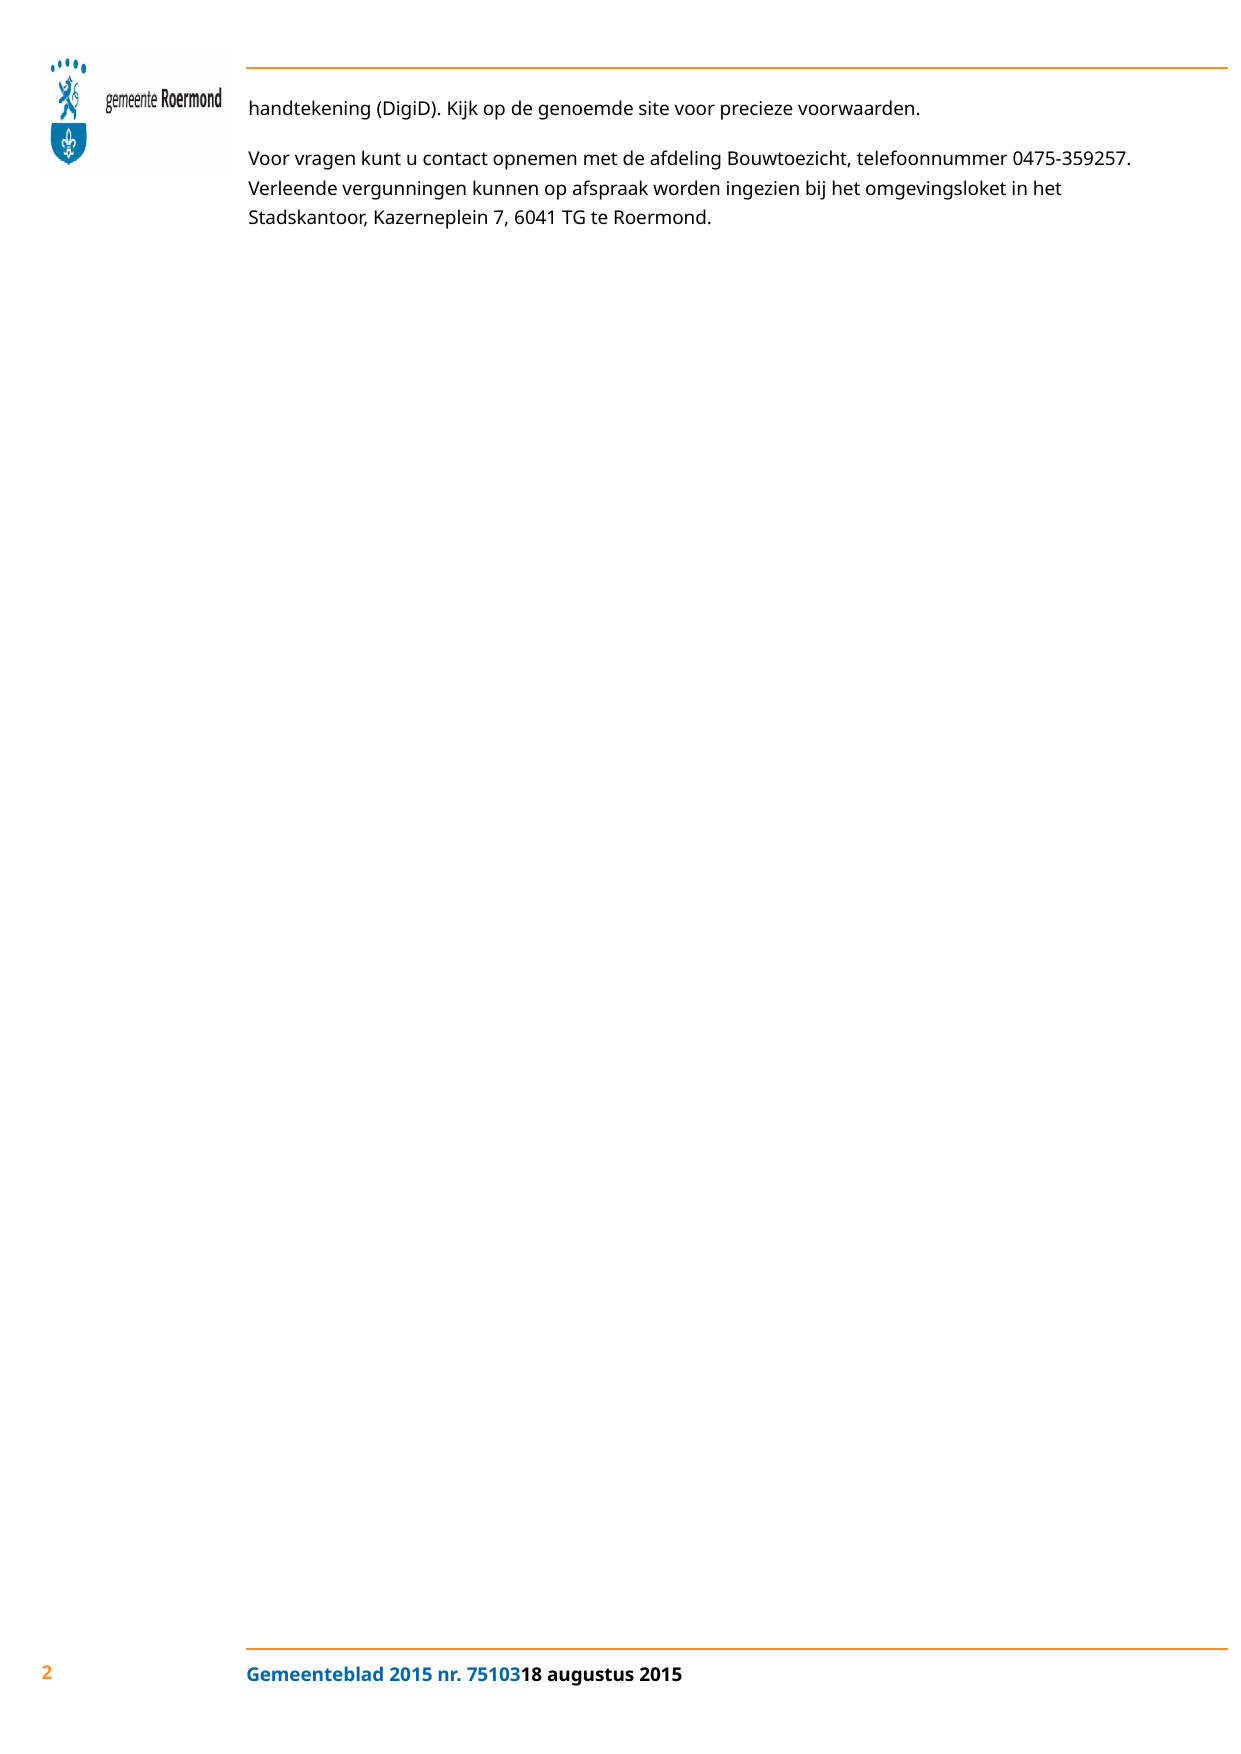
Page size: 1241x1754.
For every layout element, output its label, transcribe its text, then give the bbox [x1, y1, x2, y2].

text handtekening (DigiD). Kijk op de genoemde site voor precieze voorwaarden. [248, 95, 1152, 121]
text Voor vragen kunt u contact opnemen met de afdeling Bouwtoezicht, telefoonnummer 0475-359257. Verleende vergunningen kunnen op afspraak worden ingezien bij het omgevingsloket in het Stadskantoor, Kazerneplein 7, 6041 TG te Roermond. [248, 145, 1152, 230]
picture [41, 47, 231, 172]
